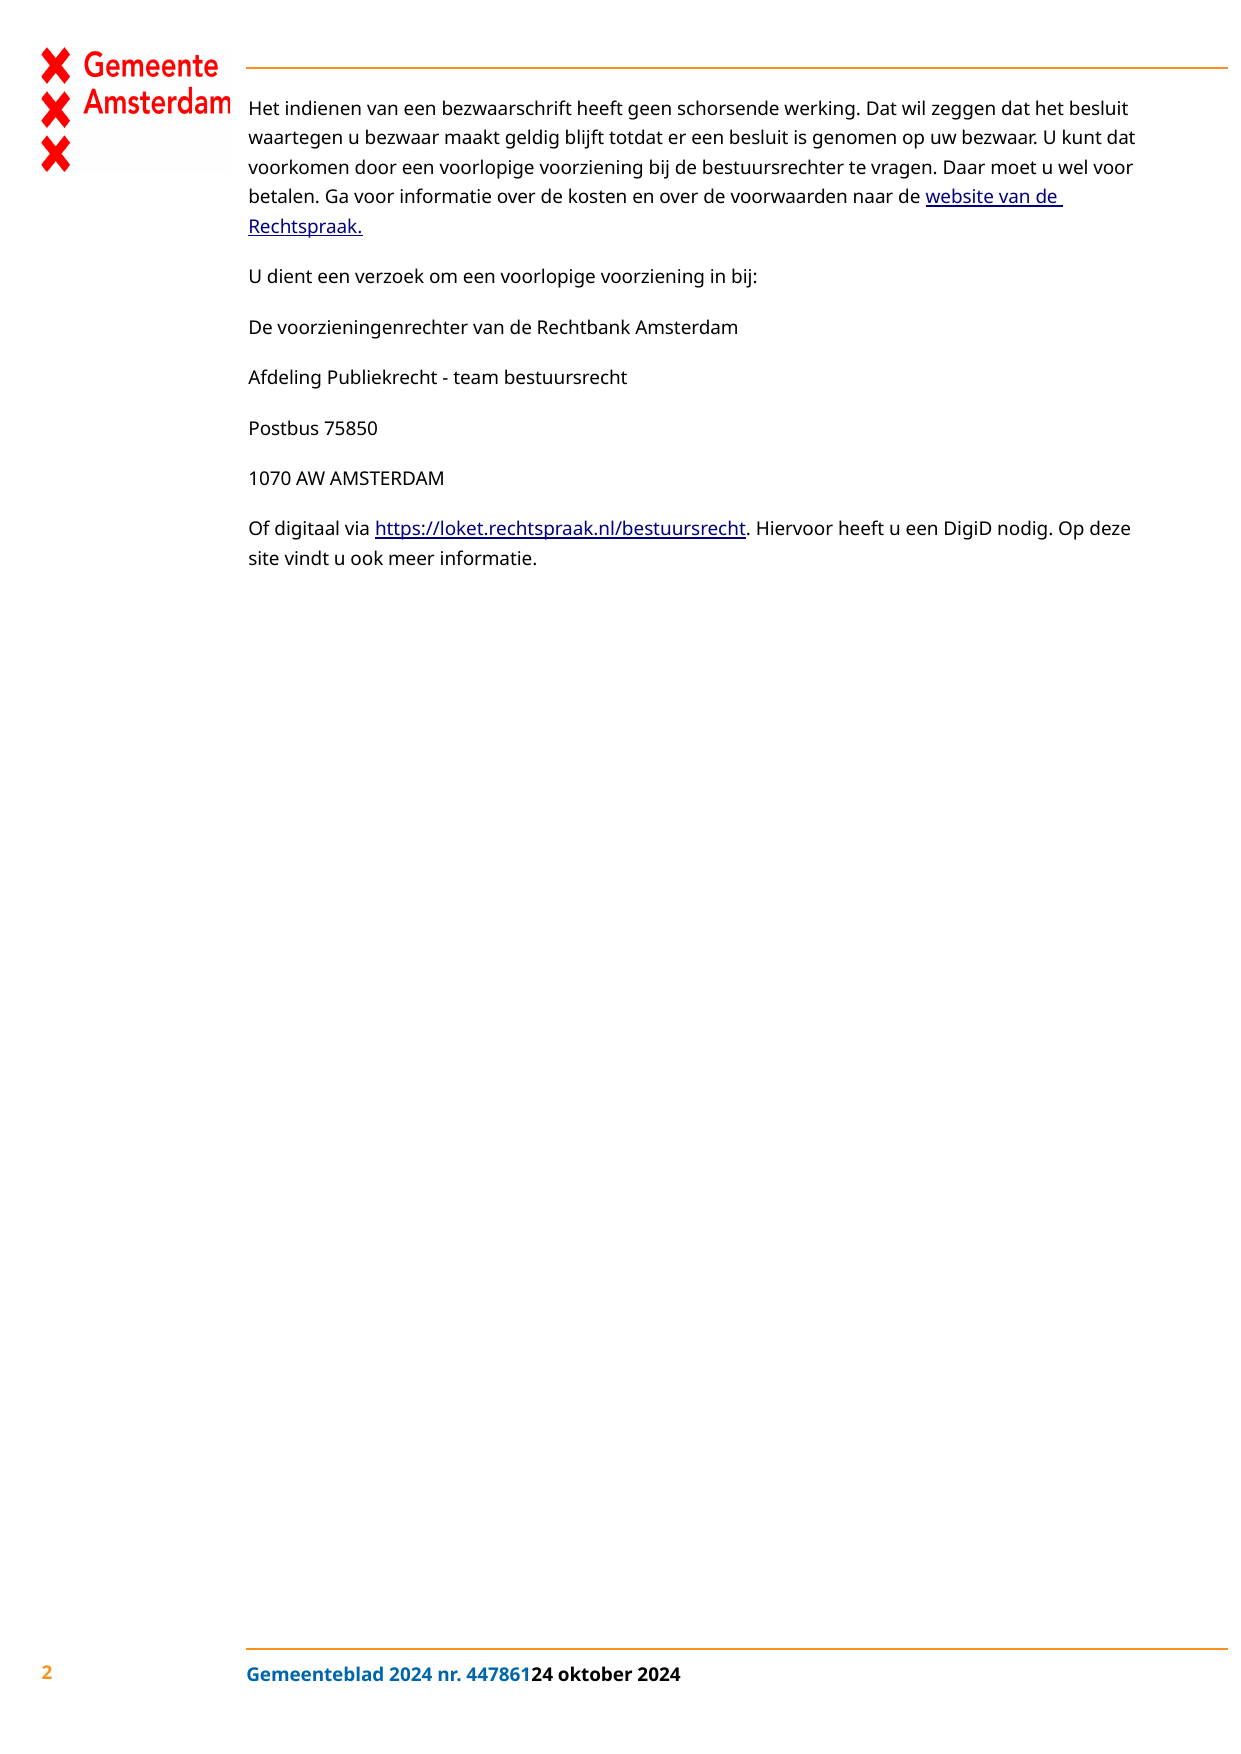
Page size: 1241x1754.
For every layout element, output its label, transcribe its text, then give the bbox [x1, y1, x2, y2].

text U dient een verzoek om een voorlopige voorziening in bij: [248, 263, 1152, 289]
picture [41, 47, 231, 172]
text Of digitaal via https://loket.rechtspraak.nl/bestuursrecht. Hiervoor heeft u een DigiD nodig. Op deze site vindt u ook meer informatie. [248, 516, 1152, 571]
text De voorzieningenrechter van de Rechtbank Amsterdam [248, 314, 1152, 340]
text Afdeling Publiekrecht - team bestuursrecht [248, 364, 1152, 390]
text 1070 AW AMSTERDAM [248, 465, 1152, 491]
text Postbus 75850 [248, 415, 1152, 441]
text Het indienen van een bezwaarschrift heeft geen schorsende werking. Dat wil zeggen dat het besluit waartegen u bezwaar maakt geldig blijft totdat er een besluit is genomen op uw bezwaar. U kunt dat voorkomen door een voorlopige voorziening bij de bestuursrechter te vragen. Daar moet u wel voor betalen. Ga voor informatie over de kosten en over de voorwaarden naar de website van de Rechtspraak. [248, 95, 1152, 239]
